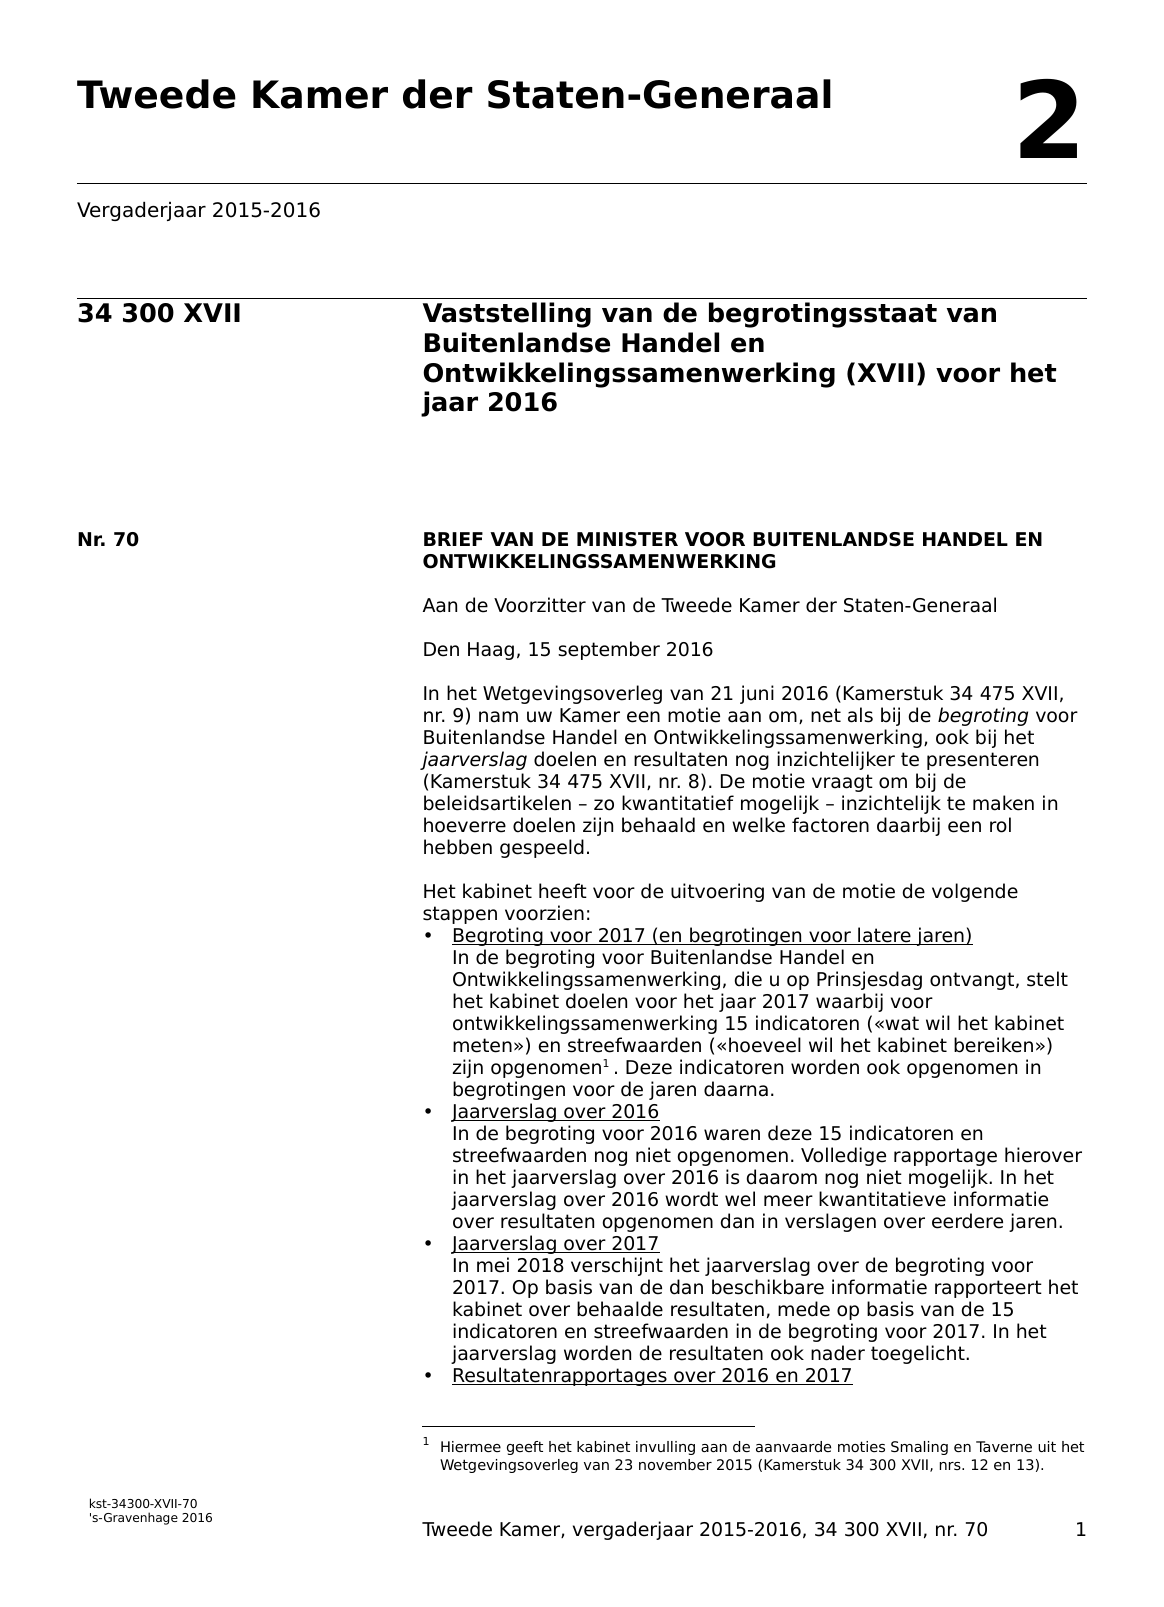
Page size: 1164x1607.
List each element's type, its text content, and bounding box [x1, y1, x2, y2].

text • Begroting voor 2017 (en begrotingen voor latere jaren) [422, 925, 1087, 947]
table_cell Vergaderjaar 2015-2016 [77, 184, 1087, 298]
text • Jaarverslag over 2017 [422, 1233, 1087, 1255]
text Den Haag, 15 september 2016 [422, 639, 1087, 661]
text In de begroting voor Buitenlandse Handel en Ontwikkelingssamenwerking, die u op Prinsjesdag ontvangt, stelt het kabinet doelen voor het jaar 2017 waarbij voor ontwikkelingssamenwerking 15 indicatoren («wat wil het kabinet meten») en streefwaarden («hoeveel wil het kabinet bereiken») zijn opgenomen. Deze indicatoren worden ook opgenomen in begrotingen voor de jaren daarna. [452, 947, 1087, 1101]
table_header Tweede Kamer der Staten-Generaal [77, 59, 886, 183]
text kst-34300-XVII-70 [88, 1497, 323, 1511]
text 's-Gravenhage 2016 [88, 1511, 323, 1525]
text Hiermee geeft het kabinet invulling aan de aanvaarde moties Smaling en Taverne uit het Wetgevingsoverleg van 23 november 2015 (Kamerstuk 34 300 XVII, nrs. 12 en 13). [422, 1435, 1087, 1474]
text In mei 2018 verschijnt het jaarverslag over de begroting voor 2017. Op basis van de dan beschikbare informatie rapporteert het kabinet over behaalde resultaten, mede op basis van de 15 indicatoren en streefwaarden in de begroting voor 2017. In het jaarverslag worden de resultaten ook nader toegelicht. [452, 1255, 1087, 1365]
table_header 2 [886, 59, 1087, 183]
text Aan de Voorzitter van de Tweede Kamer der Staten-Generaal [422, 595, 1087, 617]
text Het kabinet heeft voor de uitvoering van de motie de volgende stappen voorzien: [422, 881, 1087, 925]
text • Resultatenrapportages over 2016 en 2017 [422, 1365, 1087, 1387]
subtitle Nr. 70 BRIEF VAN DE MINISTER VOOR BUITENLANDSE HANDEL EN ONTWIKKELINGSSAMENWERKING [77, 529, 1087, 573]
text In de begroting voor 2016 waren deze 15 indicatoren en streefwaarden nog niet opgenomen. Volledige rapportage hierover in het jaarverslag over 2016 is daarom nog niet mogelijk. In het jaarverslag over 2016 wordt wel meer kwantitatieve informatie over resultaten opgenomen dan in verslagen over eerdere jaren. [452, 1123, 1087, 1233]
subtitle 34 300 XVII Vaststelling van de begrotingsstaat van Buitenlandse Handel en Ontwikkelingssamenwerking (XVII) voor het jaar 2016 [77, 299, 1087, 418]
text In het Wetgevingsoverleg van 21 juni 2016 (Kamerstuk 34 475 XVII, nr. 9) nam uw Kamer een motie aan om, net als bij de begroting voor Buitenlandse Handel en Ontwikkelingssamenwerking, ook bij het jaarverslag doelen en resultaten nog inzichtelijker te presenteren (Kamerstuk 34 475 XVII, nr. 8). De motie vraagt om bij de beleidsartikelen – zo kwantitatief mogelijk – inzichtelijk te maken in hoeverre doelen zijn behaald en welke factoren daarbij een rol hebben gespeeld. [422, 683, 1087, 859]
text • Jaarverslag over 2016 [422, 1101, 1087, 1123]
